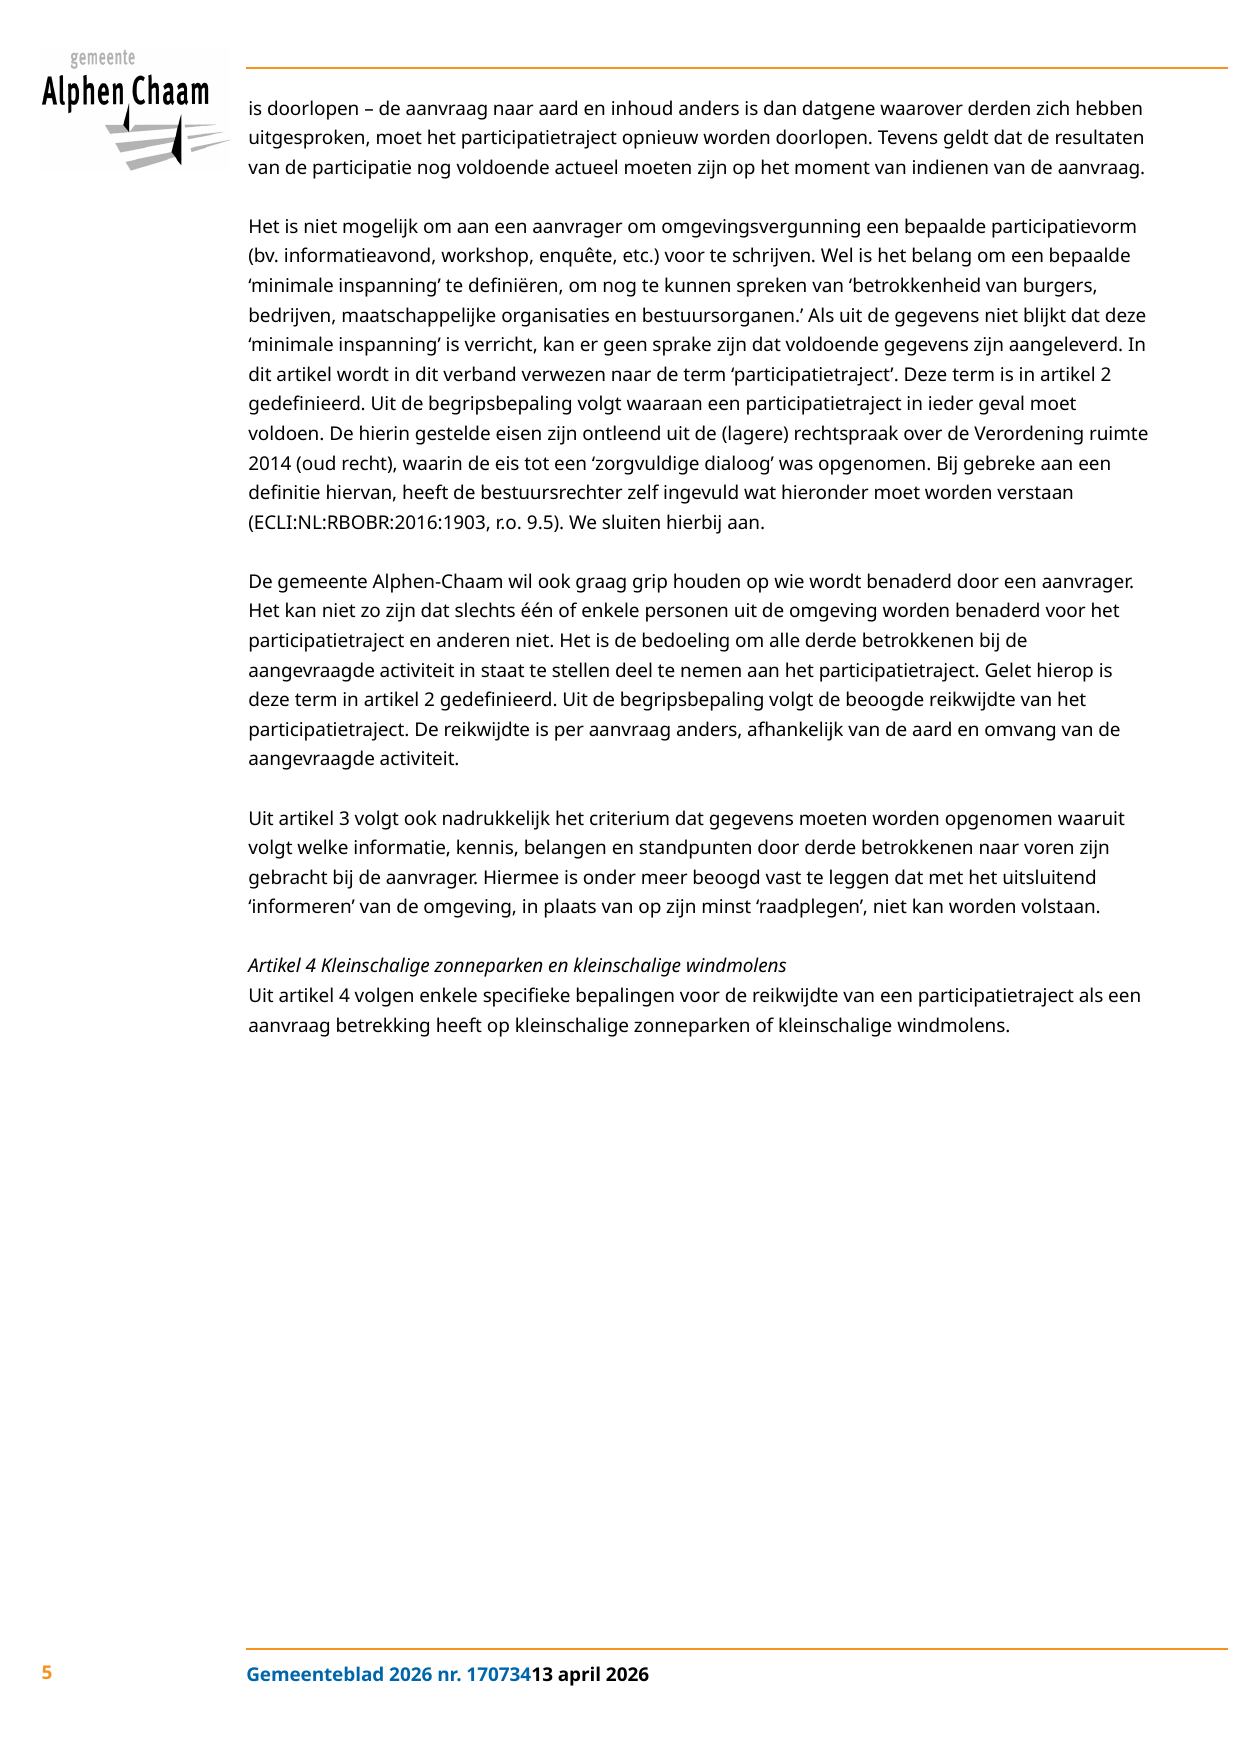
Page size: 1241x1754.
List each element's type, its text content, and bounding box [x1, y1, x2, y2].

text De gemeente Alphen-Chaam wil ook graag grip houden op wie wordt benaderd door een aanvrager. Het kan niet zo zijn dat slechts één of enkele personen uit de omgeving worden benaderd voor het participatietraject en anderen niet. Het is de bedoeling om alle derde betrokkenen bij de aangevraagde activiteit in staat te stellen deel te nemen aan het participatietraject. Gelet hierop is deze term in artikel 2 gedefinieerd. Uit de begripsbepaling volgt de beoogde reikwijdte van het participatietraject. De reikwijdte is per aanvraag anders, afhankelijk van de aard en omvang van de aangevraagde activiteit. [248, 568, 1152, 771]
text Het is niet mogelijk om aan een aanvrager om omgevingsvergunning een bepaalde participatievorm (bv. informatieavond, workshop, enquête, etc.) voor te schrijven. Wel is het belang om een bepaalde ‘minimale inspanning’ te definiëren, om nog te kunnen spreken van ‘betrokkenheid van burgers, bedrijven, maatschappelijke organisaties en bestuursorganen.’ Als uit de gegevens niet blijkt dat deze ‘minimale inspanning’ is verricht, kan er geen sprake zijn dat voldoende gegevens zijn aangeleverd. In dit artikel wordt in dit verband verwezen naar de term ‘participatietraject’. Deze term is in artikel 2 gedefinieerd. Uit de begripsbepaling volgt waaraan een participatietraject in ieder geval moet voldoen. De hierin gestelde eisen zijn ontleend uit de (lagere) rechtspraak over de Verordening ruimte 2014 (oud recht), waarin de eis tot een ‘zorgvuldige dialoog’ was opgenomen. Bij gebreke aan een definitie hiervan, heeft de bestuursrechter zelf ingevuld wat hieronder moet worden verstaan (ECLI:NL:RBOBR:2016:1903, r.o. 9.5). We sluiten hierbij aan. [248, 213, 1152, 535]
text Artikel 4 Kleinschalige zonneparken en kleinschalige windmolens [248, 953, 1152, 978]
picture [41, 47, 231, 172]
text Uit artikel 4 volgen enkele specifieke bepalingen voor de reikwijdte van een participatietraject als een aanvraag betrekking heeft op kleinschalige zonneparken of kleinschalige windmolens. [248, 982, 1152, 1038]
text is doorlopen – de aanvraag naar aard en inhoud anders is dan datgene waarover derden zich hebben uitgesproken, moet het participatietraject opnieuw worden doorlopen. Tevens geldt dat de resultaten van de participatie nog voldoende actueel moeten zijn op het moment van indienen van de aanvraag. [248, 95, 1152, 180]
text Uit artikel 3 volgt ook nadrukkelijk het criterium dat gegevens moeten worden opgenomen waaruit volgt welke informatie, kennis, belangen en standpunten door derde betrokkenen naar voren zijn gebracht bij de aanvrager. Hiermee is onder meer beoogd vast te leggen dat met het uitsluitend ‘informeren’ van de omgeving, in plaats van op zijn minst ‘raadplegen’, niet kan worden volstaan. [248, 805, 1152, 919]
